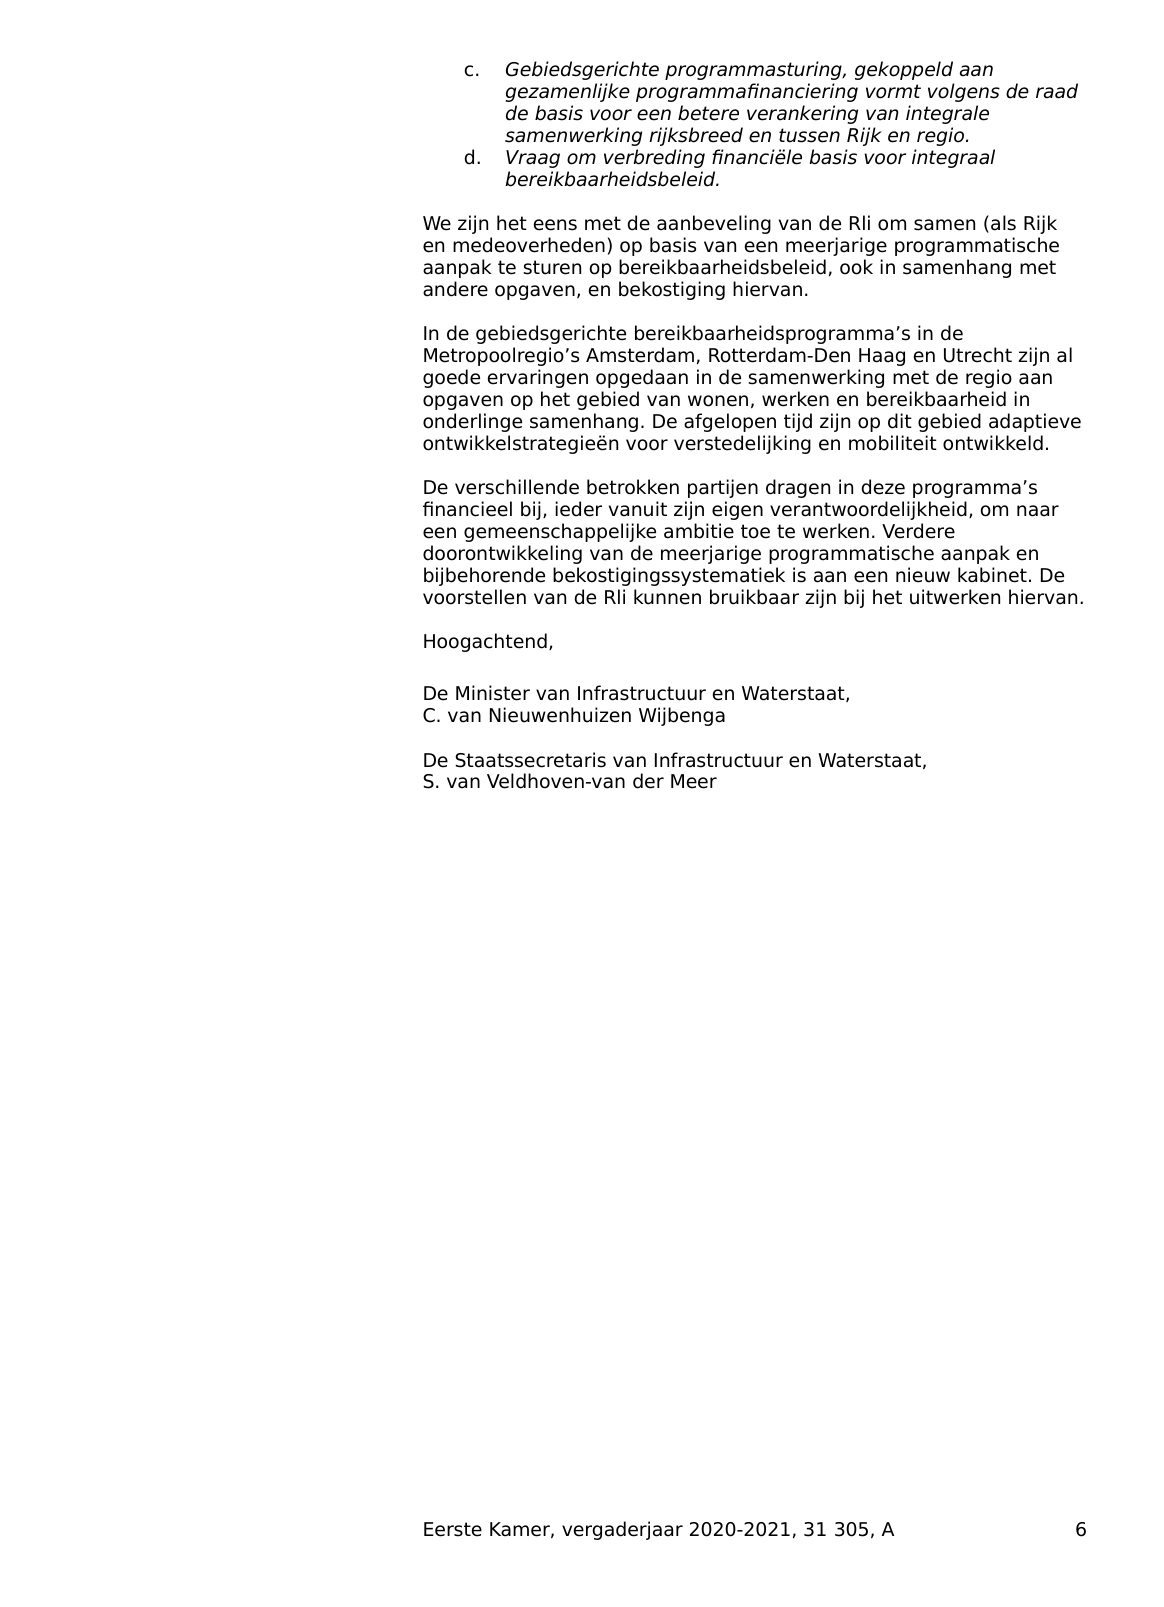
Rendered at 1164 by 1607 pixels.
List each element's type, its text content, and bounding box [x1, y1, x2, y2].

text Hoogachtend, [422, 631, 1087, 653]
text De Minister van Infrastructuur en Waterstaat, C. van Nieuwenhuizen Wijbenga [422, 683, 1087, 727]
text De Staatssecretaris van Infrastructuur en Waterstaat, S. van Veldhoven-van der Meer [422, 749, 1087, 793]
text We zijn het eens met de aanbeveling van de Rli om samen (als Rijk en medeoverheden) op basis van een meerjarige programmatische aanpak te sturen op bereikbaarheidsbeleid, ook in samenhang met andere opgaven, en bekostiging hiervan. [422, 213, 1087, 301]
text c. Gebiedsgerichte programmasturing, gekoppeld aan gezamenlijke programmafinanciering vormt volgens de raad de basis voor een betere verankering van integrale samenwerking rijksbreed en tussen Rijk en regio. [464, 59, 1087, 147]
text d. Vraag om verbreding financiële basis voor integraal bereikbaarheidsbeleid. [464, 147, 1087, 191]
text In de gebiedsgerichte bereikbaarheidsprogramma’s in de Metropoolregio’s Amsterdam, Rotterdam-Den Haag en Utrecht zijn al goede ervaringen opgedaan in de samenwerking met de regio aan opgaven op het gebied van wonen, werken en bereikbaarheid in onderlinge samenhang. De afgelopen tijd zijn op dit gebied adaptieve ontwikkelstrategieën voor verstedelijking en mobiliteit ontwikkeld. [422, 323, 1087, 455]
text De verschillende betrokken partijen dragen in deze programma’s financieel bij, ieder vanuit zijn eigen verantwoordelijkheid, om naar een gemeenschappelijke ambitie toe te werken. Verdere doorontwikkeling van de meerjarige programmatische aanpak en bijbehorende bekostigingssystematiek is aan een nieuw kabinet. De voorstellen van de Rli kunnen bruikbaar zijn bij het uitwerken hiervan. [422, 477, 1087, 609]
